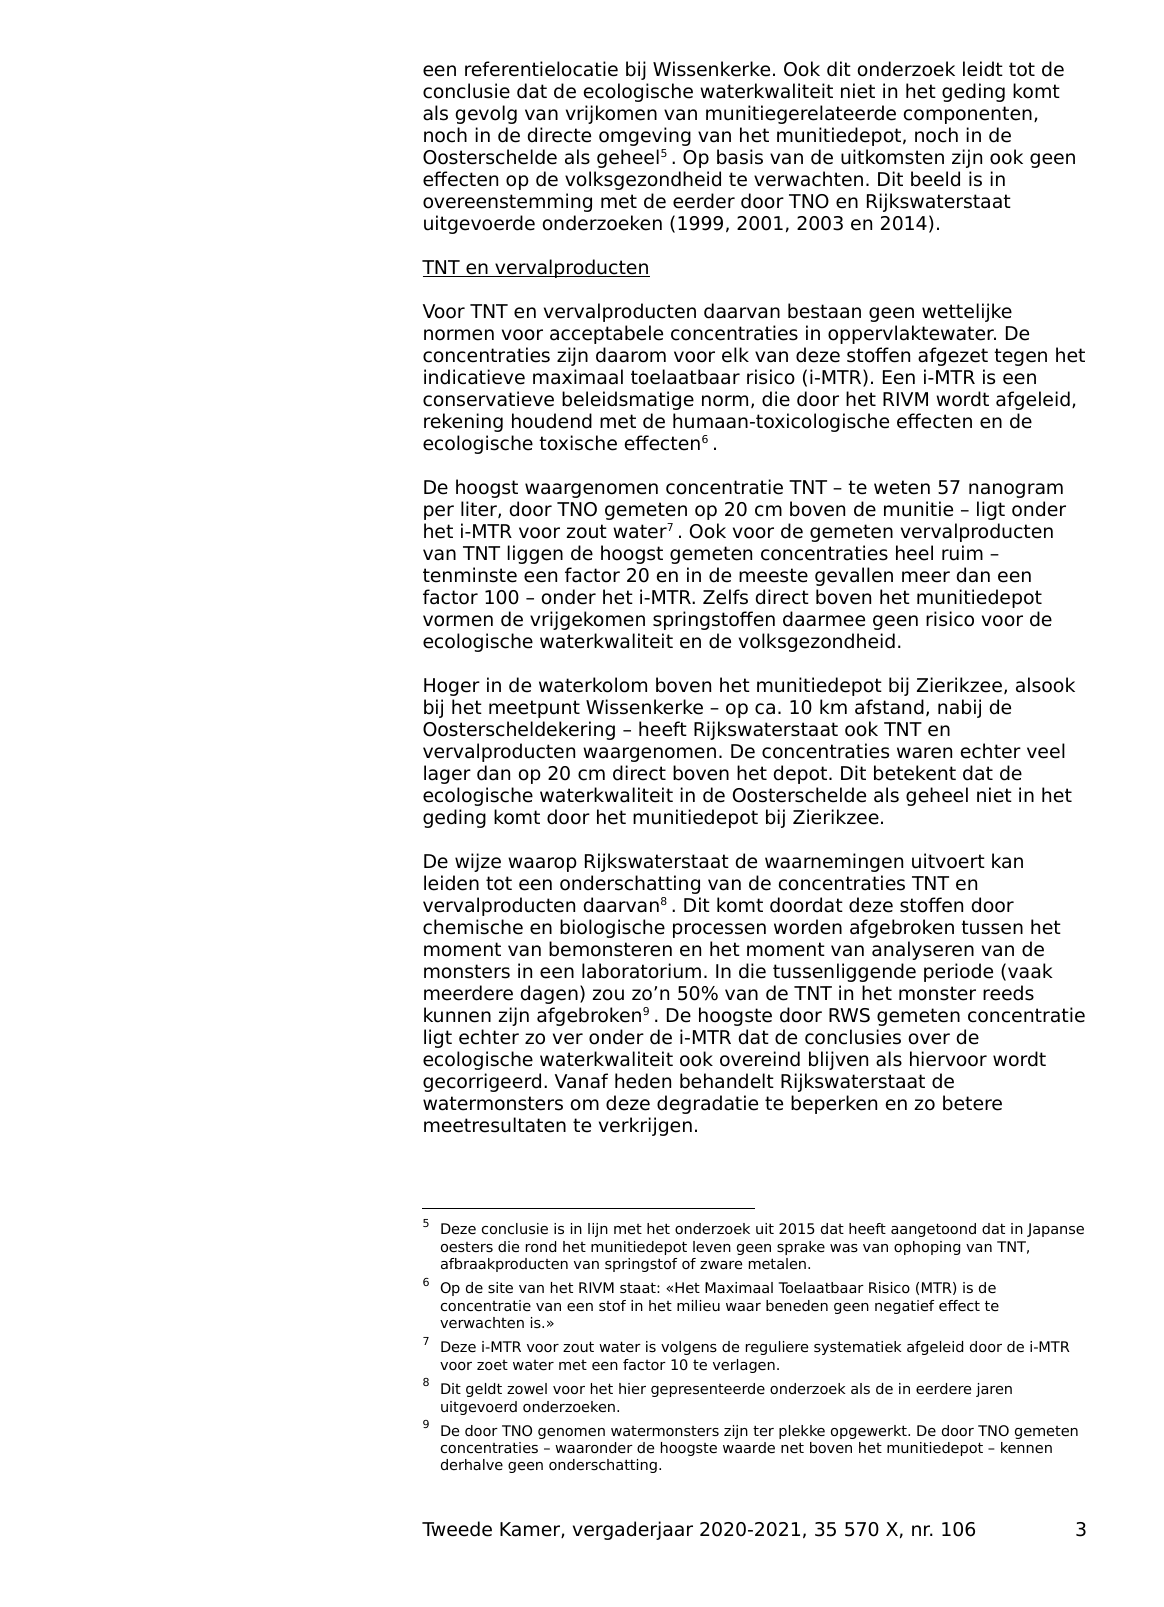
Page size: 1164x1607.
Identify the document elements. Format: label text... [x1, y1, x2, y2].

text een referentielocatie bij Wissenkerke. Ook dit onderzoek leidt tot de conclusie dat de ecologische waterkwaliteit niet in het geding komt als gevolg van vrijkomen van munitiegerelateerde componenten, noch in de directe omgeving van het munitiedepot, noch in de Oosterschelde als geheel. Op basis van de uitkomsten zijn ook geen effecten op de volksgezondheid te verwachten. Dit beeld is in overeenstemming met de eerder door TNO en Rijkswaterstaat uitgevoerde onderzoeken (1999, 2001, 2003 en 2014). [422, 59, 1087, 235]
text Deze i-MTR voor zout water is volgens de reguliere systematiek afgeleid door de i-MTR voor zoet water met een factor 10 te verlagen. [422, 1335, 1087, 1374]
text Deze conclusie is in lijn met het onderzoek uit 2015 dat heeft aangetoond dat in Japanse oesters die rond het munitiedepot leven geen sprake was van ophoping van TNT, afbraakproducten van springstof of zware metalen. [422, 1217, 1087, 1273]
subtitle TNT en vervalproducten [422, 257, 1087, 279]
text Hoger in de waterkolom boven het munitiedepot bij Zierikzee, alsook bij het meetpunt Wissenkerke – op ca. 10 km afstand, nabij de Oosterscheldekering – heeft Rijkswaterstaat ook TNT en vervalproducten waargenomen. De concentraties waren echter veel lager dan op 20 cm direct boven het depot. Dit betekent dat de ecologische waterkwaliteit in de Oosterschelde als geheel niet in het geding komt door het munitiedepot bij Zierikzee. [422, 675, 1087, 829]
text Op de site van het RIVM staat: «Het Maximaal Toelaatbaar Risico (MTR) is de concentratie van een stof in het milieu waar beneden geen negatief effect te verwachten is.» [422, 1276, 1087, 1332]
text Voor TNT en vervalproducten daarvan bestaan geen wettelijke normen voor acceptabele concentraties in oppervlaktewater. De concentraties zijn daarom voor elk van deze stoffen afgezet tegen het indicatieve maximaal toelaatbaar risico (i-MTR). Een i-MTR is een conservatieve beleidsmatige norm, die door het RIVM wordt afgeleid, rekening houdend met de humaan-toxicologische effecten en de ecologische toxische effecten. [422, 301, 1087, 455]
text De door TNO genomen watermonsters zijn ter plekke opgewerkt. De door TNO gemeten concentraties – waaronder de hoogste waarde net boven het munitiedepot – kennen derhalve geen onderschatting. [422, 1418, 1087, 1474]
text Dit geldt zowel voor het hier gepresenteerde onderzoek als de in eerdere jaren uitgevoerd onderzoeken. [422, 1377, 1087, 1416]
text De hoogst waargenomen concentratie TNT – te weten 57 nanogram per liter, door TNO gemeten op 20 cm boven de munitie – ligt onder het i-MTR voor zout water. Ook voor de gemeten vervalproducten van TNT liggen de hoogst gemeten concentraties heel ruim – tenminste een factor 20 en in de meeste gevallen meer dan een factor 100 – onder het i-MTR. Zelfs direct boven het munitiedepot vormen de vrijgekomen springstoffen daarmee geen risico voor de ecologische waterkwaliteit en de volksgezondheid. [422, 477, 1087, 653]
text De wijze waarop Rijkswaterstaat de waarnemingen uitvoert kan leiden tot een onderschatting van de concentraties TNT en vervalproducten daarvan. Dit komt doordat deze stoffen door chemische en biologische processen worden afgebroken tussen het moment van bemonsteren en het moment van analyseren van de monsters in een laboratorium. In die tussenliggende periode (vaak meerdere dagen) zou zo’n 50% van de TNT in het monster reeds kunnen zijn afgebroken. De hoogste door RWS gemeten concentratie ligt echter zo ver onder de i-MTR dat de conclusies over de ecologische waterkwaliteit ook overeind blijven als hiervoor wordt gecorrigeerd. Vanaf heden behandelt Rijkswaterstaat de watermonsters om deze degradatie te beperken en zo betere meetresultaten te verkrijgen. [422, 851, 1087, 1137]
